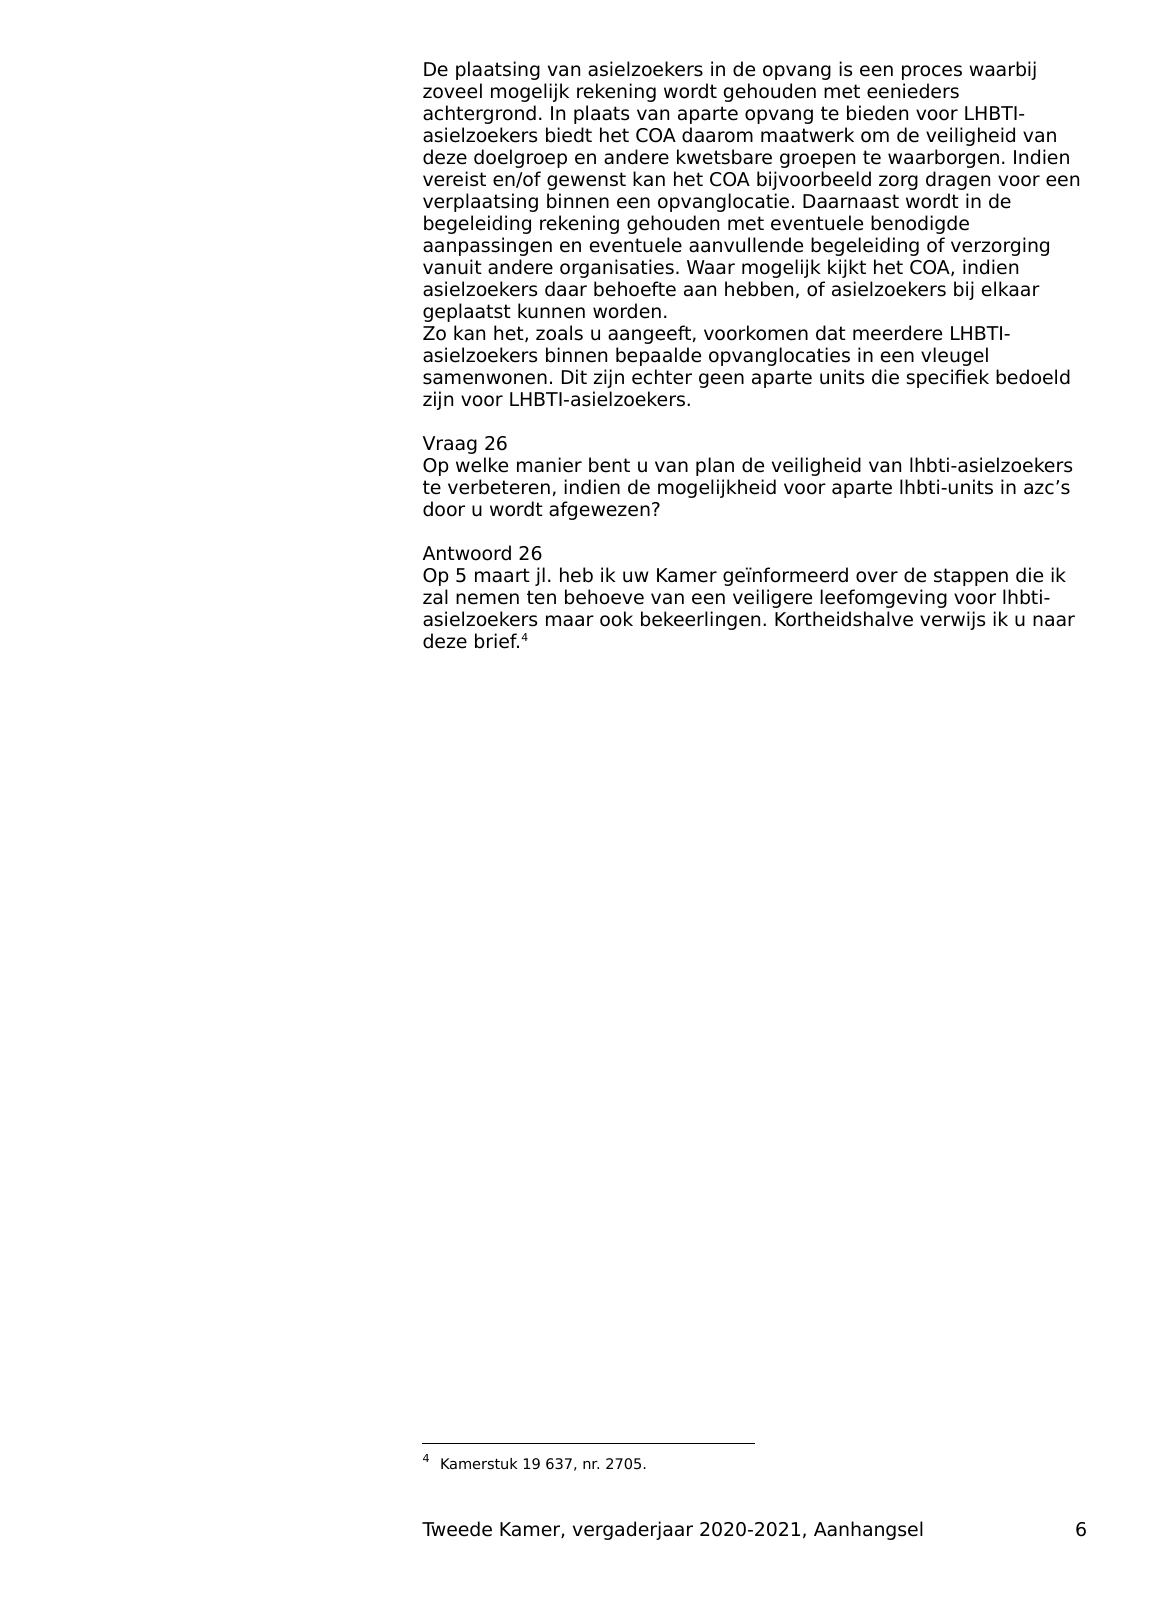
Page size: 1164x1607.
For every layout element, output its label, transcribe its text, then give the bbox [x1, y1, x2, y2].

text Op 5 maart jl. heb ik uw Kamer geïnformeerd over de stappen die ik zal nemen ten behoeve van een veiligere leefomgeving voor lhbti-asielzoekers maar ook bekeerlingen. Kortheidshalve verwijs ik u naar deze brief. [422, 565, 1087, 653]
text Antwoord 26 [422, 543, 1087, 565]
text Kamerstuk 19 637, nr. 2705. [422, 1452, 1087, 1474]
text Op welke manier bent u van plan de veiligheid van lhbti-asielzoekers te verbeteren, indien de mogelijkheid voor aparte lhbti-units in azc’s door u wordt afgewezen? [422, 455, 1087, 521]
text Vraag 26 [422, 433, 1087, 455]
text Zo kan het, zoals u aangeeft, voorkomen dat meerdere LHBTI-asielzoekers binnen bepaalde opvanglocaties in een vleugel samenwonen. Dit zijn echter geen aparte units die specifiek bedoeld zijn voor LHBTI-asielzoekers. [422, 323, 1087, 411]
text De plaatsing van asielzoekers in de opvang is een proces waarbij zoveel mogelijk rekening wordt gehouden met eenieders achtergrond. In plaats van aparte opvang te bieden voor LHBTI-asielzoekers biedt het COA daarom maatwerk om de veiligheid van deze doelgroep en andere kwetsbare groepen te waarborgen. Indien vereist en/of gewenst kan het COA bijvoorbeeld zorg dragen voor een verplaatsing binnen een opvanglocatie. Daarnaast wordt in de begeleiding rekening gehouden met eventuele benodigde aanpassingen en eventuele aanvullende begeleiding of verzorging vanuit andere organisaties. Waar mogelijk kijkt het COA, indien asielzoekers daar behoefte aan hebben, of asielzoekers bij elkaar geplaatst kunnen worden. [422, 59, 1087, 323]
